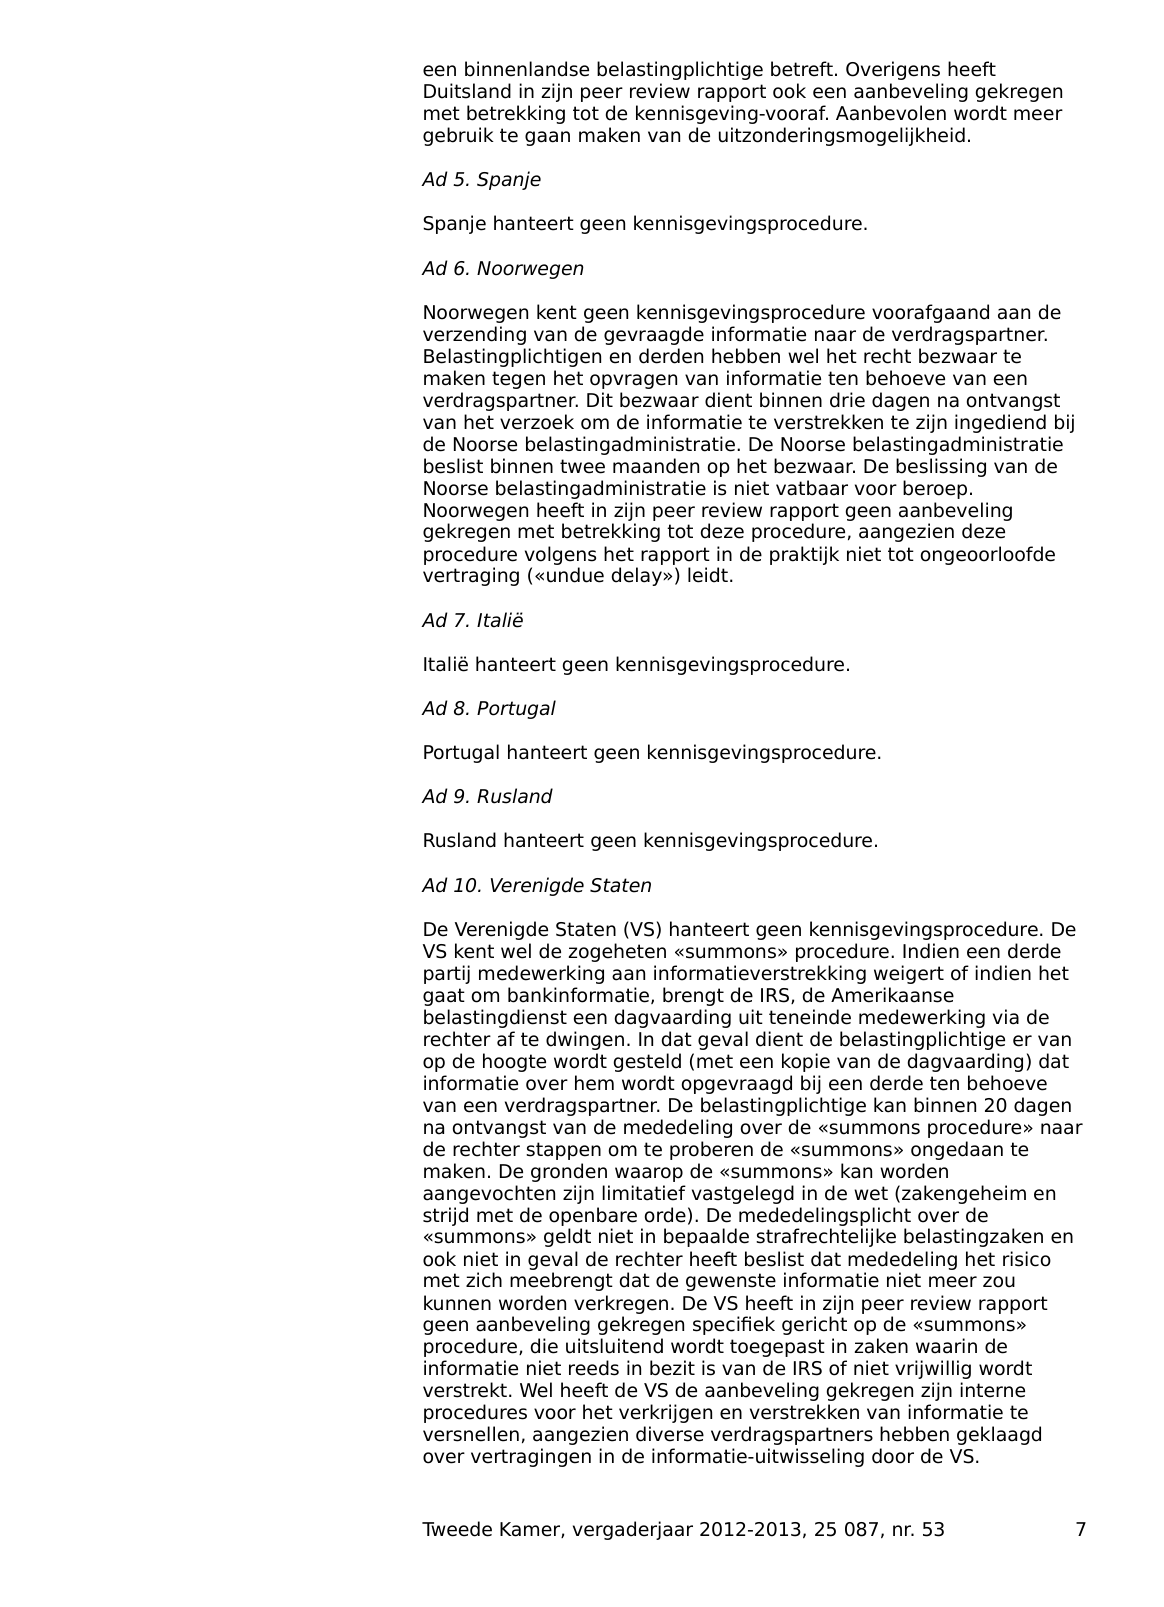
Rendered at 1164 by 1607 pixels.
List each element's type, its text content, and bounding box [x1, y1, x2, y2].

subtitle Ad 9. Rusland [422, 786, 1087, 808]
text Rusland hanteert geen kennisgevingsprocedure. [422, 830, 1087, 852]
text Noorwegen kent geen kennisgevingsprocedure voorafgaand aan de verzending van de gevraagde informatie naar de verdragspartner. Belastingplichtigen en derden hebben wel het recht bezwaar te maken tegen het opvragen van informatie ten behoeve van een verdragspartner. Dit bezwaar dient binnen drie dagen na ontvangst van het verzoek om de informatie te verstrekken te zijn ingediend bij de Noorse belastingadministratie. De Noorse belastingadministratie beslist binnen twee maanden op het bezwaar. De beslissing van de Noorse belastingadministratie is niet vatbaar voor beroep. Noorwegen heeft in zijn peer review rapport geen aanbeveling gekregen met betrekking tot deze procedure, aangezien deze procedure volgens het rapport in de praktijk niet tot ongeoorloofde vertraging («undue delay») leidt. [422, 302, 1087, 587]
subtitle Ad 5. Spanje [422, 169, 1087, 191]
subtitle Ad 8. Portugal [422, 698, 1087, 720]
text Portugal hanteert geen kennisgevingsprocedure. [422, 742, 1087, 764]
text De Verenigde Staten (VS) hanteert geen kennisgevingsprocedure. De VS kent wel de zogeheten «summons» procedure. Indien een derde partij medewerking aan informatieverstrekking weigert of indien het gaat om bankinformatie, brengt de IRS, de Amerikaanse belastingdienst een dagvaarding uit teneinde medewerking via de rechter af te dwingen. In dat geval dient de belastingplichtige er van op de hoogte wordt gesteld (met een kopie van de dagvaarding) dat informatie over hem wordt opgevraagd bij een derde ten behoeve van een verdragspartner. De belastingplichtige kan binnen 20 dagen na ontvangst van de mededeling over de «summons procedure» naar de rechter stappen om te proberen de «summons» ongedaan te maken. De gronden waarop de «summons» kan worden aangevochten zijn limitatief vastgelegd in de wet (zakengeheim en strijd met de openbare orde). De mededelingsplicht over de «summons» geldt niet in bepaalde strafrechtelijke belastingzaken en ook niet in geval de rechter heeft beslist dat mededeling het risico met zich meebrengt dat de gewenste informatie niet meer zou kunnen worden verkregen. De VS heeft in zijn peer review rapport geen aanbeveling gekregen specifiek gericht op de «summons» procedure, die uitsluitend wordt toegepast in zaken waarin de informatie niet reeds in bezit is van de IRS of niet vrijwillig wordt verstrekt. Wel heeft de VS de aanbeveling gekregen zijn interne procedures voor het verkrijgen en verstrekken van informatie te versnellen, aangezien diverse verdragspartners hebben geklaagd over vertragingen in de informatie-uitwisseling door de VS. [422, 919, 1087, 1468]
subtitle Ad 10. Verenigde Staten [422, 874, 1087, 897]
text Spanje hanteert geen kennisgevingsprocedure. [422, 213, 1087, 235]
text Italië hanteert geen kennisgevingsprocedure. [422, 654, 1087, 676]
text een binnenlandse belastingplichtige betreft. Overigens heeft Duitsland in zijn peer review rapport ook een aanbeveling gekregen met betrekking tot de kennisgeving-vooraf. Aanbevolen wordt meer gebruik te gaan maken van de uitzonderingsmogelijkheid. [422, 59, 1087, 147]
subtitle Ad 7. Italië [422, 609, 1087, 632]
subtitle Ad 6. Noorwegen [422, 257, 1087, 279]
